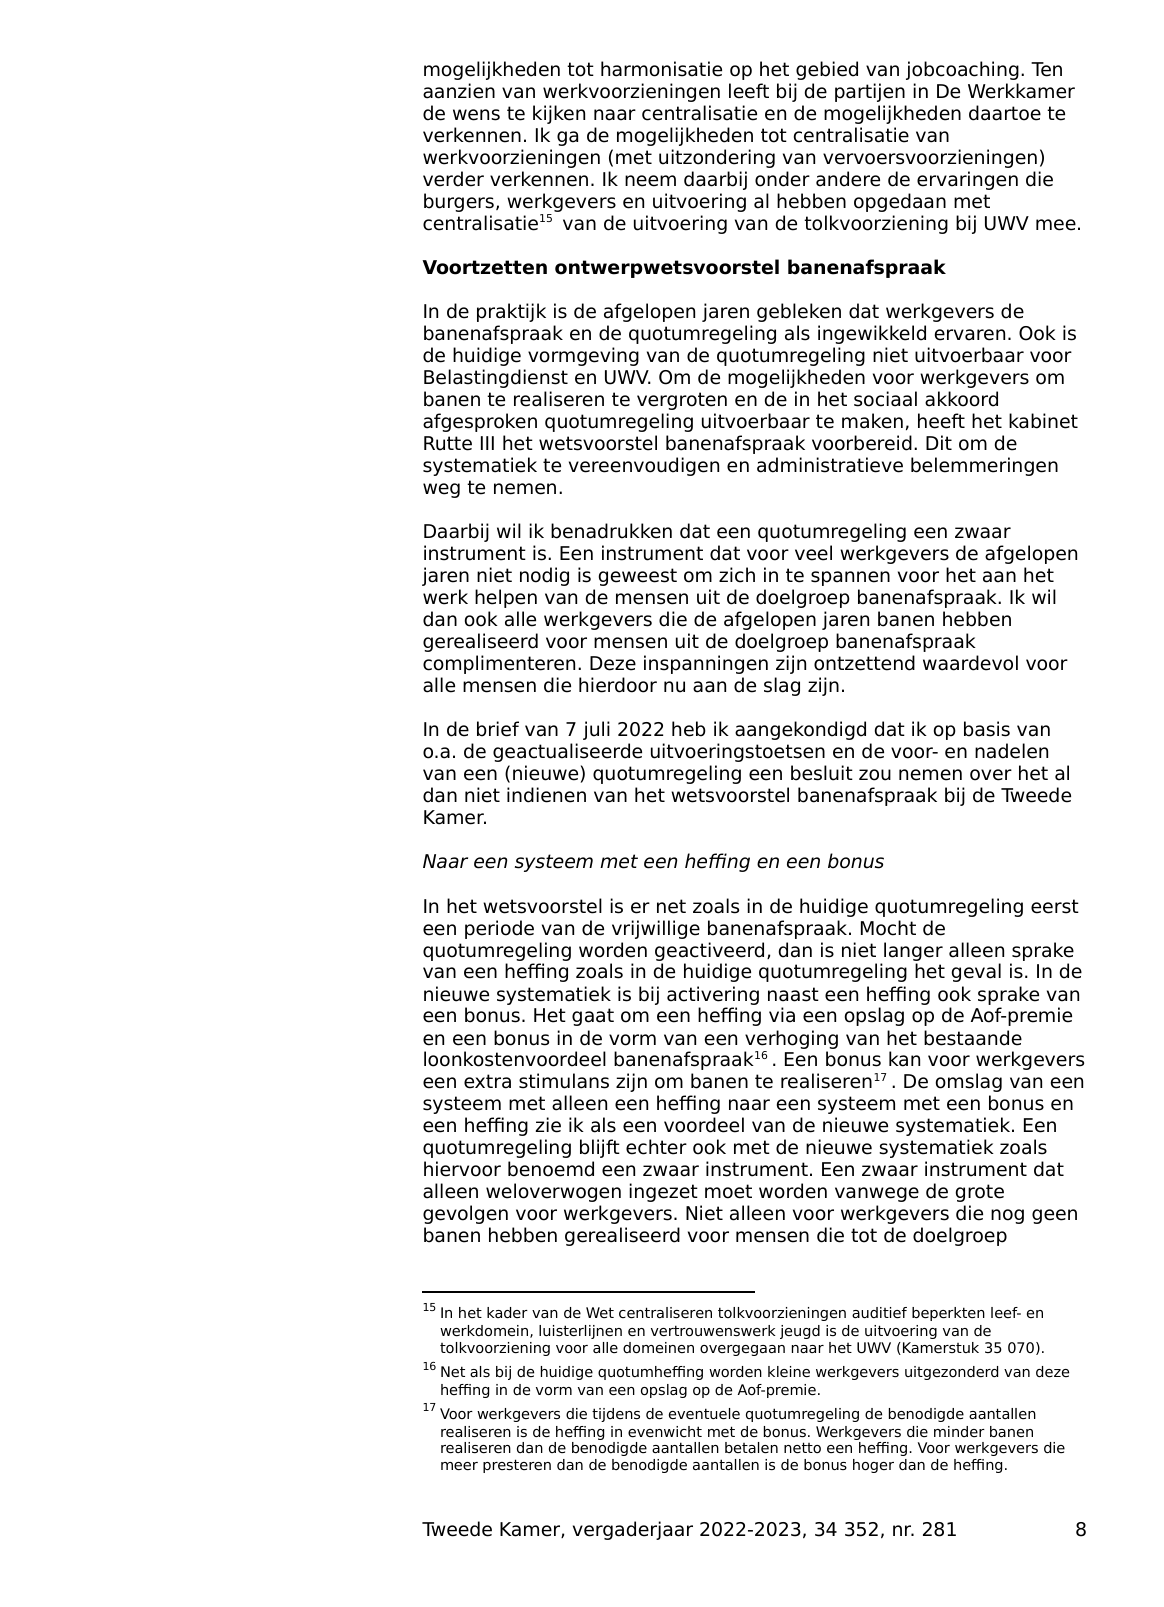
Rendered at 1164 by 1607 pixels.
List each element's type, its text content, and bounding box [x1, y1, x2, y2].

text In het wetsvoorstel is er net zoals in de huidige quotumregeling eerst een periode van de vrijwillige banenafspraak. Mocht de quotumregeling worden geactiveerd, dan is niet langer alleen sprake van een heffing zoals in de huidige quotumregeling het geval is. In de nieuwe systematiek is bij activering naast een heffing ook sprake van een bonus. Het gaat om een heffing via een opslag op de Aof-premie en een bonus in de vorm van een verhoging van het bestaande loonkostenvoordeel banenafspraak. Een bonus kan voor werkgevers een extra stimulans zijn om banen te realiseren. De omslag van een systeem met alleen een heffing naar een systeem met een bonus en een heffing zie ik als een voordeel van de nieuwe systematiek. Een quotumregeling blijft echter ook met de nieuwe systematiek zoals hiervoor benoemd een zwaar instrument. Een zwaar instrument dat alleen weloverwogen ingezet moet worden vanwege de grote gevolgen voor werkgevers. Niet alleen voor werkgevers die nog geen banen hebben gerealiseerd voor mensen die tot de doelgroep [422, 896, 1087, 1247]
text In de praktijk is de afgelopen jaren gebleken dat werkgevers de banenafspraak en de quotumregeling als ingewikkeld ervaren. Ook is de huidige vormgeving van de quotumregeling niet uitvoerbaar voor Belastingdienst en UWV. Om de mogelijkheden voor werkgevers om banen te realiseren te vergroten en de in het sociaal akkoord afgesproken quotumregeling uitvoerbaar te maken, heeft het kabinet Rutte III het wetsvoorstel banenafspraak voorbereid. Dit om de systematiek te vereenvoudigen en administratieve belemmeringen weg te nemen. [422, 301, 1087, 499]
text In de brief van 7 juli 2022 heb ik aangekondigd dat ik op basis van o.a. de geactualiseerde uitvoeringstoetsen en de voor- en nadelen van een (nieuwe) quotumregeling een besluit zou nemen over het al dan niet indienen van het wetsvoorstel banenafspraak bij de Tweede Kamer. [422, 719, 1087, 829]
subtitle Voortzetten ontwerpwetsvoorstel banenafspraak [422, 257, 1087, 279]
text Daarbij wil ik benadrukken dat een quotumregeling een zwaar instrument is. Een instrument dat voor veel werkgevers de afgelopen jaren niet nodig is geweest om zich in te spannen voor het aan het werk helpen van de mensen uit de doelgroep banenafspraak. Ik wil dan ook alle werkgevers die de afgelopen jaren banen hebben gerealiseerd voor mensen uit de doelgroep banenafspraak complimenteren. Deze inspanningen zijn ontzettend waardevol voor alle mensen die hierdoor nu aan de slag zijn. [422, 521, 1087, 697]
text Net als bij de huidige quotumheffing worden kleine werkgevers uitgezonderd van deze heffing in de vorm van een opslag op de Aof-premie. [422, 1360, 1087, 1399]
text Voor werkgevers die tijdens de eventuele quotumregeling de benodigde aantallen realiseren is de heffing in evenwicht met de bonus. Werkgevers die minder banen realiseren dan de benodigde aantallen betalen netto een heffing. Voor werkgevers die meer presteren dan de benodigde aantallen is de bonus hoger dan de heffing. [422, 1402, 1087, 1474]
subtitle Naar een systeem met een heffing en een bonus [422, 851, 1087, 873]
text mogelijkheden tot harmonisatie op het gebied van jobcoaching. Ten aanzien van werkvoorzieningen leeft bij de partijen in De Werkkamer de wens te kijken naar centralisatie en de mogelijkheden daartoe te verkennen. Ik ga de mogelijkheden tot centralisatie van werkvoorzieningen (met uitzondering van vervoersvoorzieningen) verder verkennen. Ik neem daarbij onder andere de ervaringen die burgers, werkgevers en uitvoering al hebben opgedaan met centralisatie van de uitvoering van de tolkvoorziening bij UWV mee. [422, 59, 1087, 235]
text In het kader van de Wet centraliseren tolkvoorzieningen auditief beperkten leef- en werkdomein, luisterlijnen en vertrouwenswerk jeugd is de uitvoering van de tolkvoorziening voor alle domeinen overgegaan naar het UWV (Kamerstuk 35 070). [422, 1301, 1087, 1357]
